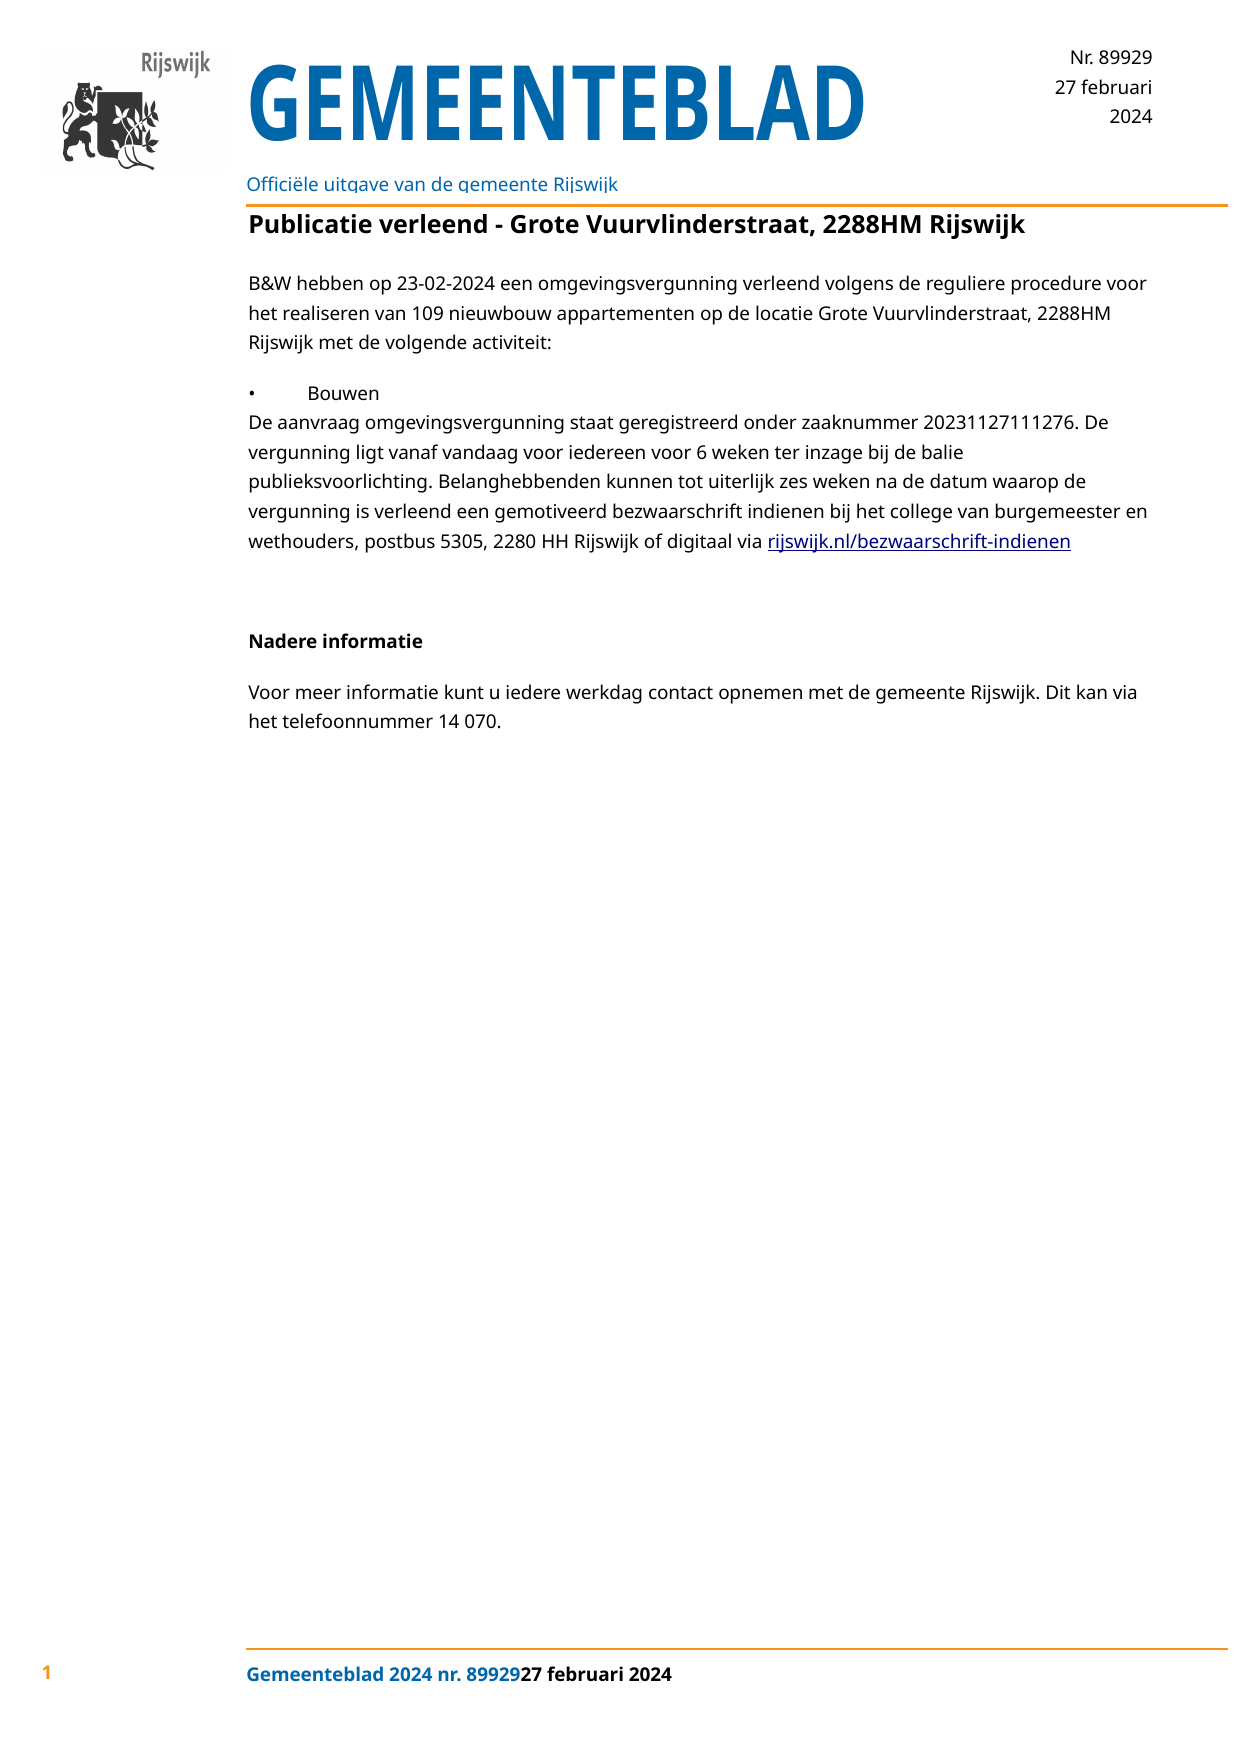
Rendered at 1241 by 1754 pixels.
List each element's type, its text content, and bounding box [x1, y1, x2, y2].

text Publicatie verleend - Grote Vuurvlinderstraat, 2288HM Rijswijk [248, 207, 1152, 241]
text Nadere informatie [248, 629, 1152, 654]
text De aanvraag omgevingsvergunning staat geregistreerd onder zaaknummer 20231127111276. De vergunning ligt vanaf vandaag voor iedereen voor 6 weken ter inzage bij de balie publieksvoorlichting. Belanghebbenden kunnen tot uiterlijk zes weken na de datum waarop de vergunning is verleend een gemotiveerd bezwaarschrift indienen bij het college van burgemeester en wethouders, postbus 5305, 2280 HH Rijswijk of digitaal via rijswijk.nl/bezwaarschrift-indienen [248, 409, 1152, 553]
text Voor meer informatie kunt u iedere werkdag contact opnemen met de gemeente Rijswijk. Dit kan via het telefoonnummer 14 070. [248, 679, 1152, 734]
list Bouwen [248, 380, 1152, 406]
text B&W hebben op 23-02-2024 een omgevingsvergunning verleend volgens de reguliere procedure voor het realiseren van 109 nieuwbouw appartementen op de locatie Grote Vuurvlinderstraat, 2288HM Rijswijk met de volgende activiteit: [248, 270, 1152, 355]
picture [41, 47, 231, 172]
